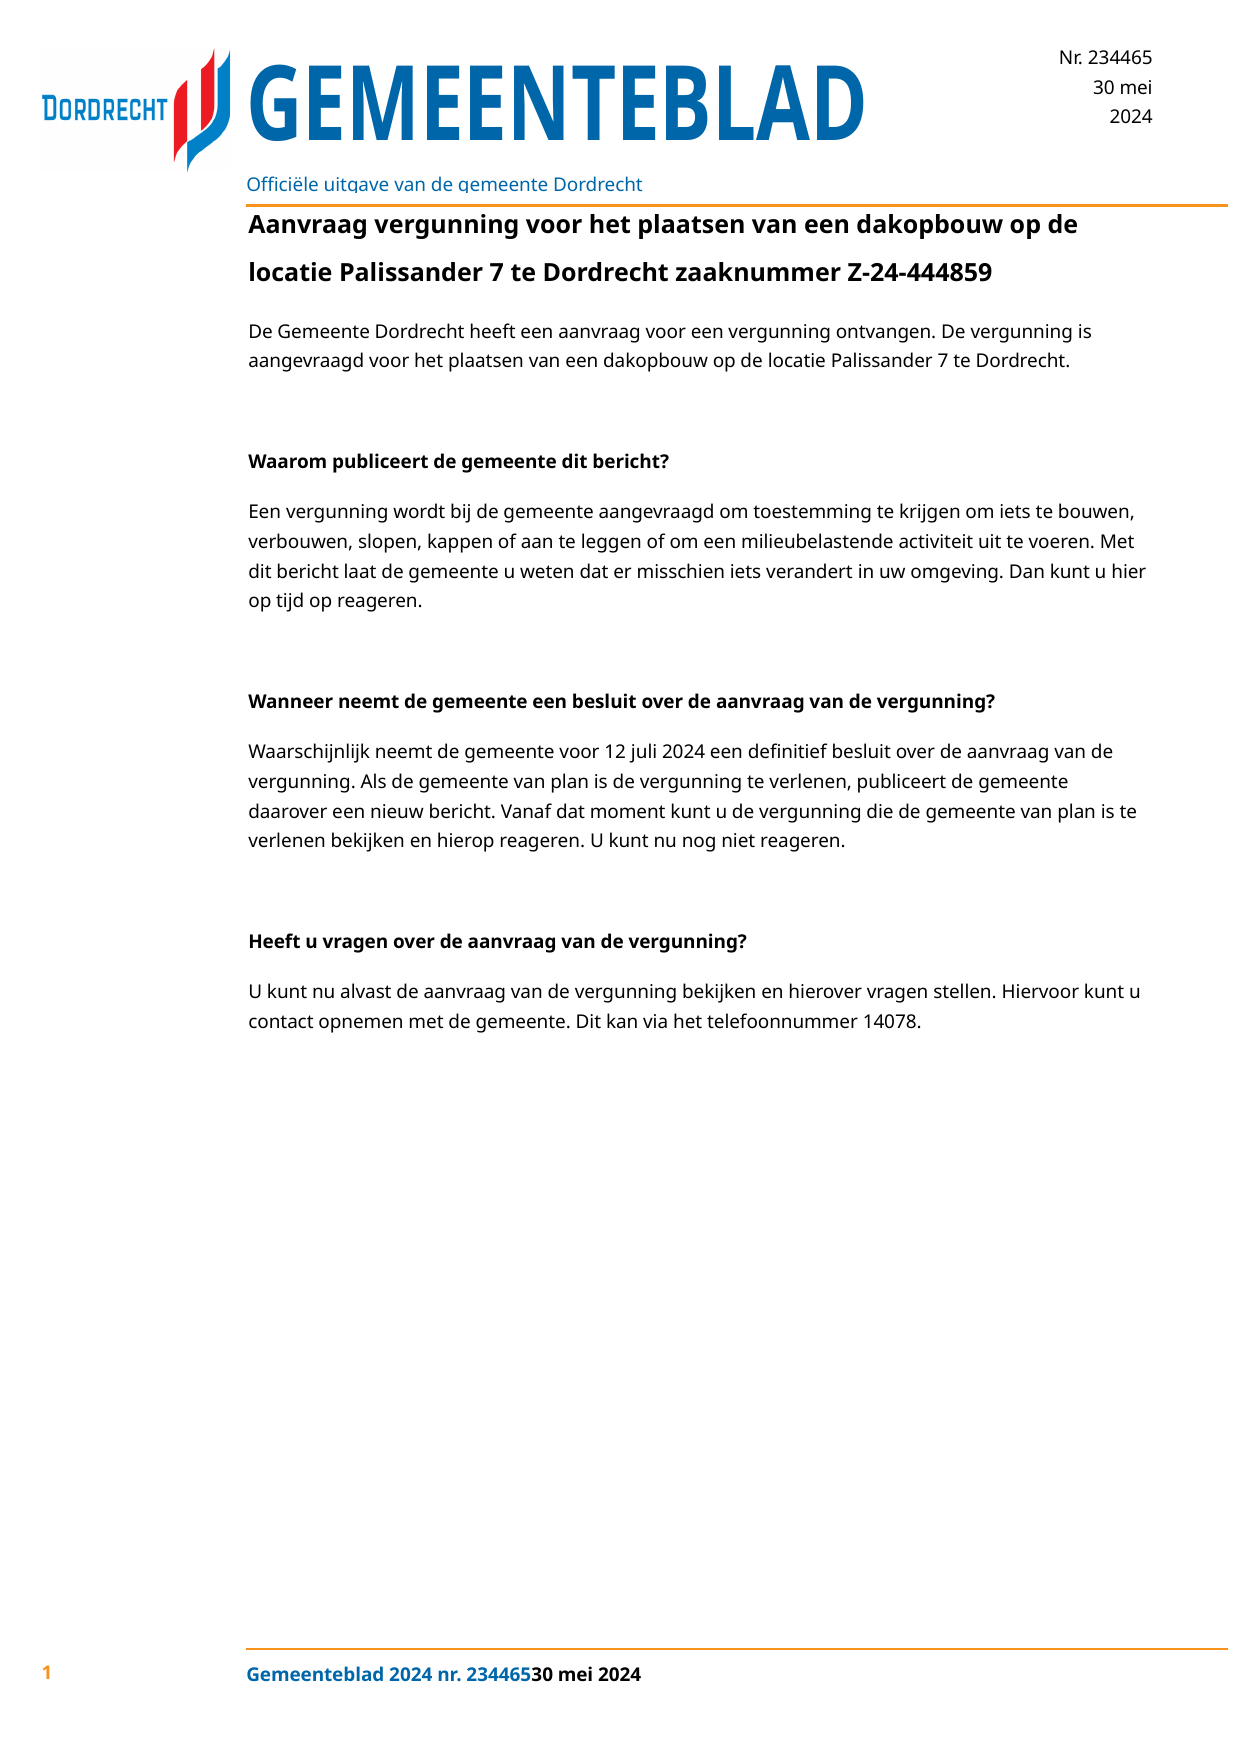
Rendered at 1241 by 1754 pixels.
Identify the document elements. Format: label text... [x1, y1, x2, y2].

text De Gemeente Dordrecht heeft een aanvraag voor een vergunning ontvangen. De vergunning is aangevraagd voor het plaatsen van een dakopbouw op de locatie Palissander 7 te Dordrecht. [248, 318, 1152, 373]
picture [41, 47, 231, 172]
text Aanvraag vergunning voor het plaatsen van een dakopbouw op de locatie Palissander 7 te Dordrecht zaaknummer Z-24-444859 [248, 207, 1152, 288]
text Wanneer neemt de gemeente een besluit over de aanvraag van de vergunning? [248, 688, 1152, 714]
text Heeft u vragen over de aanvraag van de vergunning? [248, 928, 1152, 954]
text Waarschijnlijk neemt de gemeente voor 12 juli 2024 een definitief besluit over de aanvraag van de vergunning. Als de gemeente van plan is de vergunning te verlenen, publiceert de gemeente daarover een nieuw bericht. Vanaf dat moment kunt u de vergunning die de gemeente van plan is te verlenen bekijken en hierop reageren. U kunt nu nog niet reageren. [248, 739, 1152, 853]
text Waarom publiceert de gemeente dit bericht? [248, 448, 1152, 474]
text Een vergunning wordt bij de gemeente aangevraagd om toestemming te krijgen om iets te bouwen, verbouwen, slopen, kappen of aan te leggen of om een milieubelastende activiteit uit te voeren. Met dit bericht laat de gemeente u weten dat er misschien iets verandert in uw omgeving. Dan kunt u hier op tijd op reageren. [248, 499, 1152, 613]
text U kunt nu alvast de aanvraag van de vergunning bekijken en hierover vragen stellen. Hiervoor kunt u contact opnemen met de gemeente. Dit kan via het telefoonnummer 14078. [248, 979, 1152, 1034]
